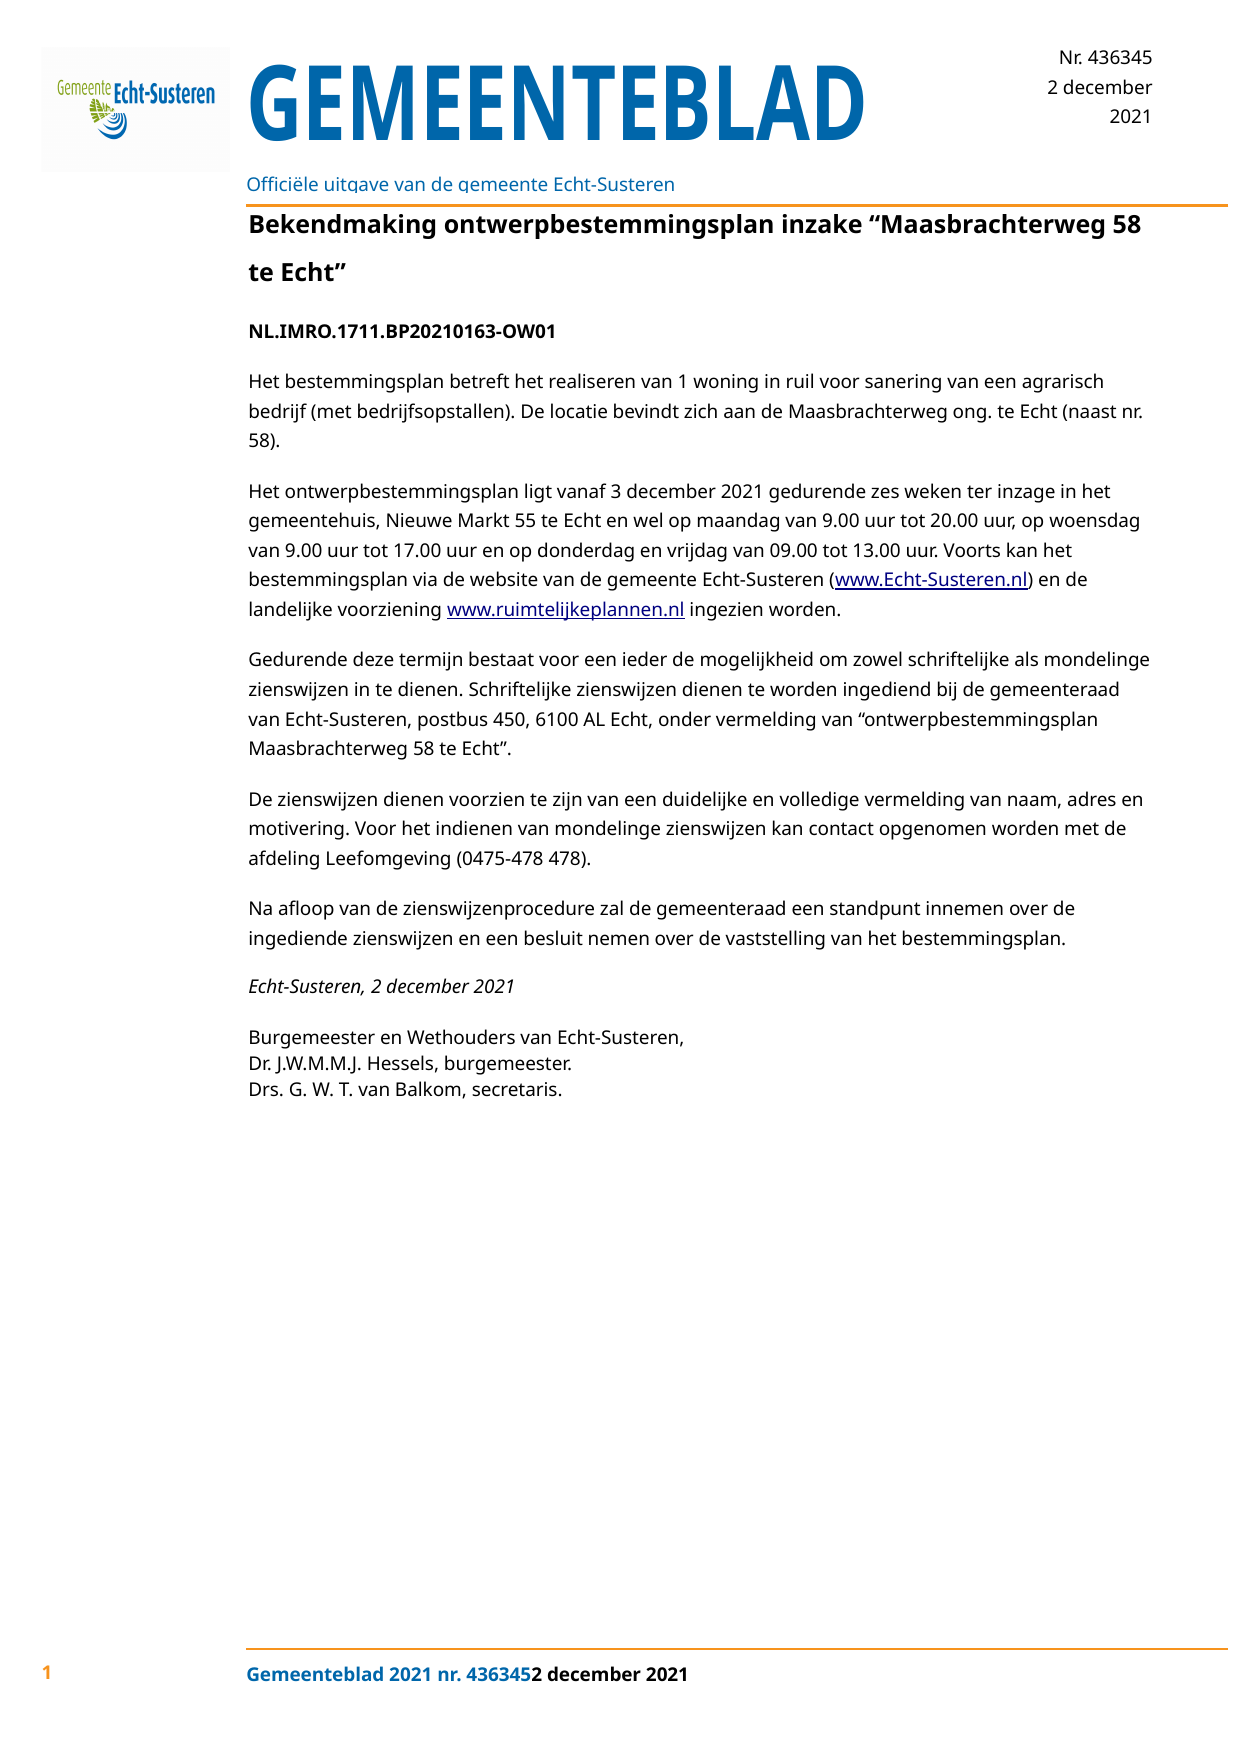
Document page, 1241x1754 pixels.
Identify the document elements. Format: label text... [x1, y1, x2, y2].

text NL.IMRO.1711.BP20210163-OW01 [248, 318, 1152, 344]
picture [41, 47, 231, 172]
text Het bestemmingsplan betreft het realiseren van 1 woning in ruil voor sanering van een agrarisch bedrijf (met bedrijfsopstallen). De locatie bevindt zich aan de Maasbrachterweg ong. te Echt (naast nr. 58). [248, 368, 1152, 453]
text Gedurende deze termijn bestaat voor een ieder de mogelijkheid om zowel schriftelijke als mondelinge zienswijzen in te dienen. Schriftelijke zienswijzen dienen te worden ingediend bij de gemeenteraad van Echt-Susteren, postbus 450, 6100 AL Echt, onder vermelding van “ontwerpbestemmingsplan Maasbrachterweg 58 te Echt”. [248, 647, 1152, 761]
text Dr. J.W.M.M.J. Hessels, burgemeester. [248, 1050, 1152, 1076]
text De zienswijzen dienen voorzien te zijn van een duidelijke en volledige vermelding van naam, adres en motivering. Voor het indienen van mondelinge zienswijzen kan contact opgenomen worden met de afdeling Leefomgeving (0475-478 478). [248, 786, 1152, 871]
text Het ontwerpbestemmingsplan ligt vanaf 3 december 2021 gedurende zes weken ter inzage in het gemeentehuis, Nieuwe Markt 55 te Echt en wel op maandag van 9.00 uur tot 20.00 uur, op woensdag van 9.00 uur tot 17.00 uur en op donderdag en vrijdag van 09.00 tot 13.00 uur. Voorts kan het bestemmingsplan via de website van de gemeente Echt-Susteren (www.Echt-Susteren.nl) en de landelijke voorziening www.ruimtelijkeplannen.nl ingezien worden. [248, 478, 1152, 622]
text Burgemeester en Wethouders van Echt-Susteren, [248, 1024, 1152, 1050]
text Drs. G. W. T. van Balkom, secretaris. [248, 1076, 1152, 1101]
text Na afloop van de zienswijzenprocedure zal de gemeenteraad een standpunt innemen over de ingediende zienswijzen en een besluit nemen over de vaststelling van het bestemmingsplan. [248, 895, 1152, 951]
text Bekendmaking ontwerpbestemmingsplan inzake “Maasbrachterweg 58 te Echt” [248, 207, 1152, 288]
text Echt-Susteren, 2 december 2021 [248, 973, 1152, 998]
